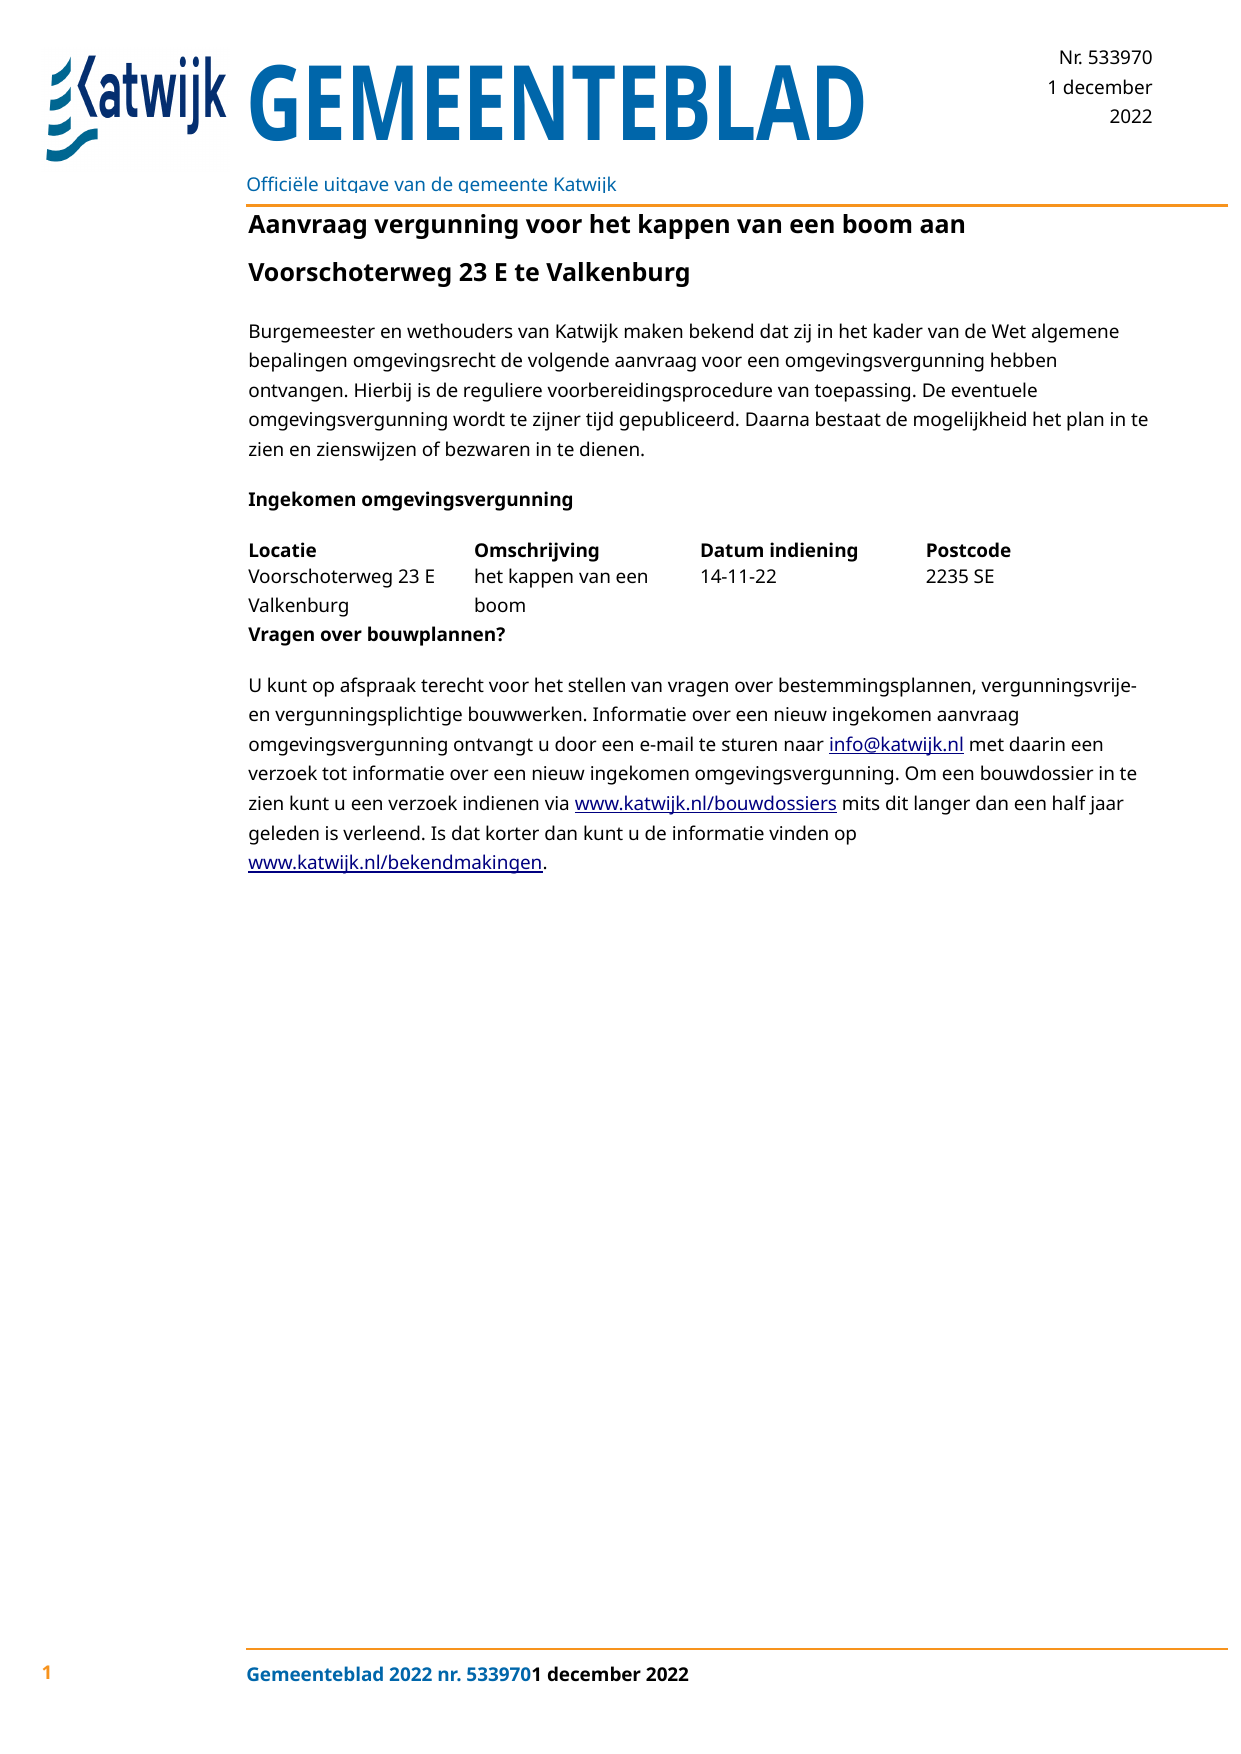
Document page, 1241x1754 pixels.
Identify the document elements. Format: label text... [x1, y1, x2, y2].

table_header Omschrijving [474, 537, 700, 563]
text U kunt op afspraak terecht voor het stellen van vragen over bestemmingsplannen, vergunningsvrije- en vergunningsplichtige bouwwerken. Informatie over een nieuw ingekomen aanvraag omgevingsvergunning ontvangt u door een e-mail te sturen naar info@katwijk.nl met daarin een verzoek tot informatie over een nieuw ingekomen omgevingsvergunning. Om een bouwdossier in te zien kunt u een verzoek indienen via www.katwijk.nl/bouwdossiers mits dit langer dan een half jaar geleden is verleend. Is dat korter dan kunt u de informatie vinden op www.katwijk.nl/bekendmakingen. [248, 672, 1152, 875]
table_cell 2235 SE [926, 563, 1152, 618]
table_cell het kappen van een boom [474, 563, 700, 618]
picture [41, 47, 231, 172]
table_header Locatie [248, 537, 474, 563]
text Ingekomen omgevingsvergunning [248, 487, 1152, 512]
text Vragen over bouwplannen? [248, 621, 1152, 647]
table_header Postcode [926, 537, 1152, 563]
table_header Datum indiening [700, 537, 926, 563]
table_cell 14-11-22 [700, 563, 926, 618]
table_cell Voorschoterweg 23 E Valkenburg [248, 563, 474, 618]
text Burgemeester en wethouders van Katwijk maken bekend dat zij in het kader van de Wet algemene bepalingen omgevingsrecht de volgende aanvraag voor een omgevingsvergunning hebben ontvangen. Hierbij is de reguliere voorbereidingsprocedure van toepassing. De eventuele omgevingsvergunning wordt te zijner tijd gepubliceerd. Daarna bestaat de mogelijkheid het plan in te zien en zienswijzen of bezwaren in te dienen. [248, 318, 1152, 462]
text Aanvraag vergunning voor het kappen van een boom aan Voorschoterweg 23 E te Valkenburg [248, 207, 1152, 288]
